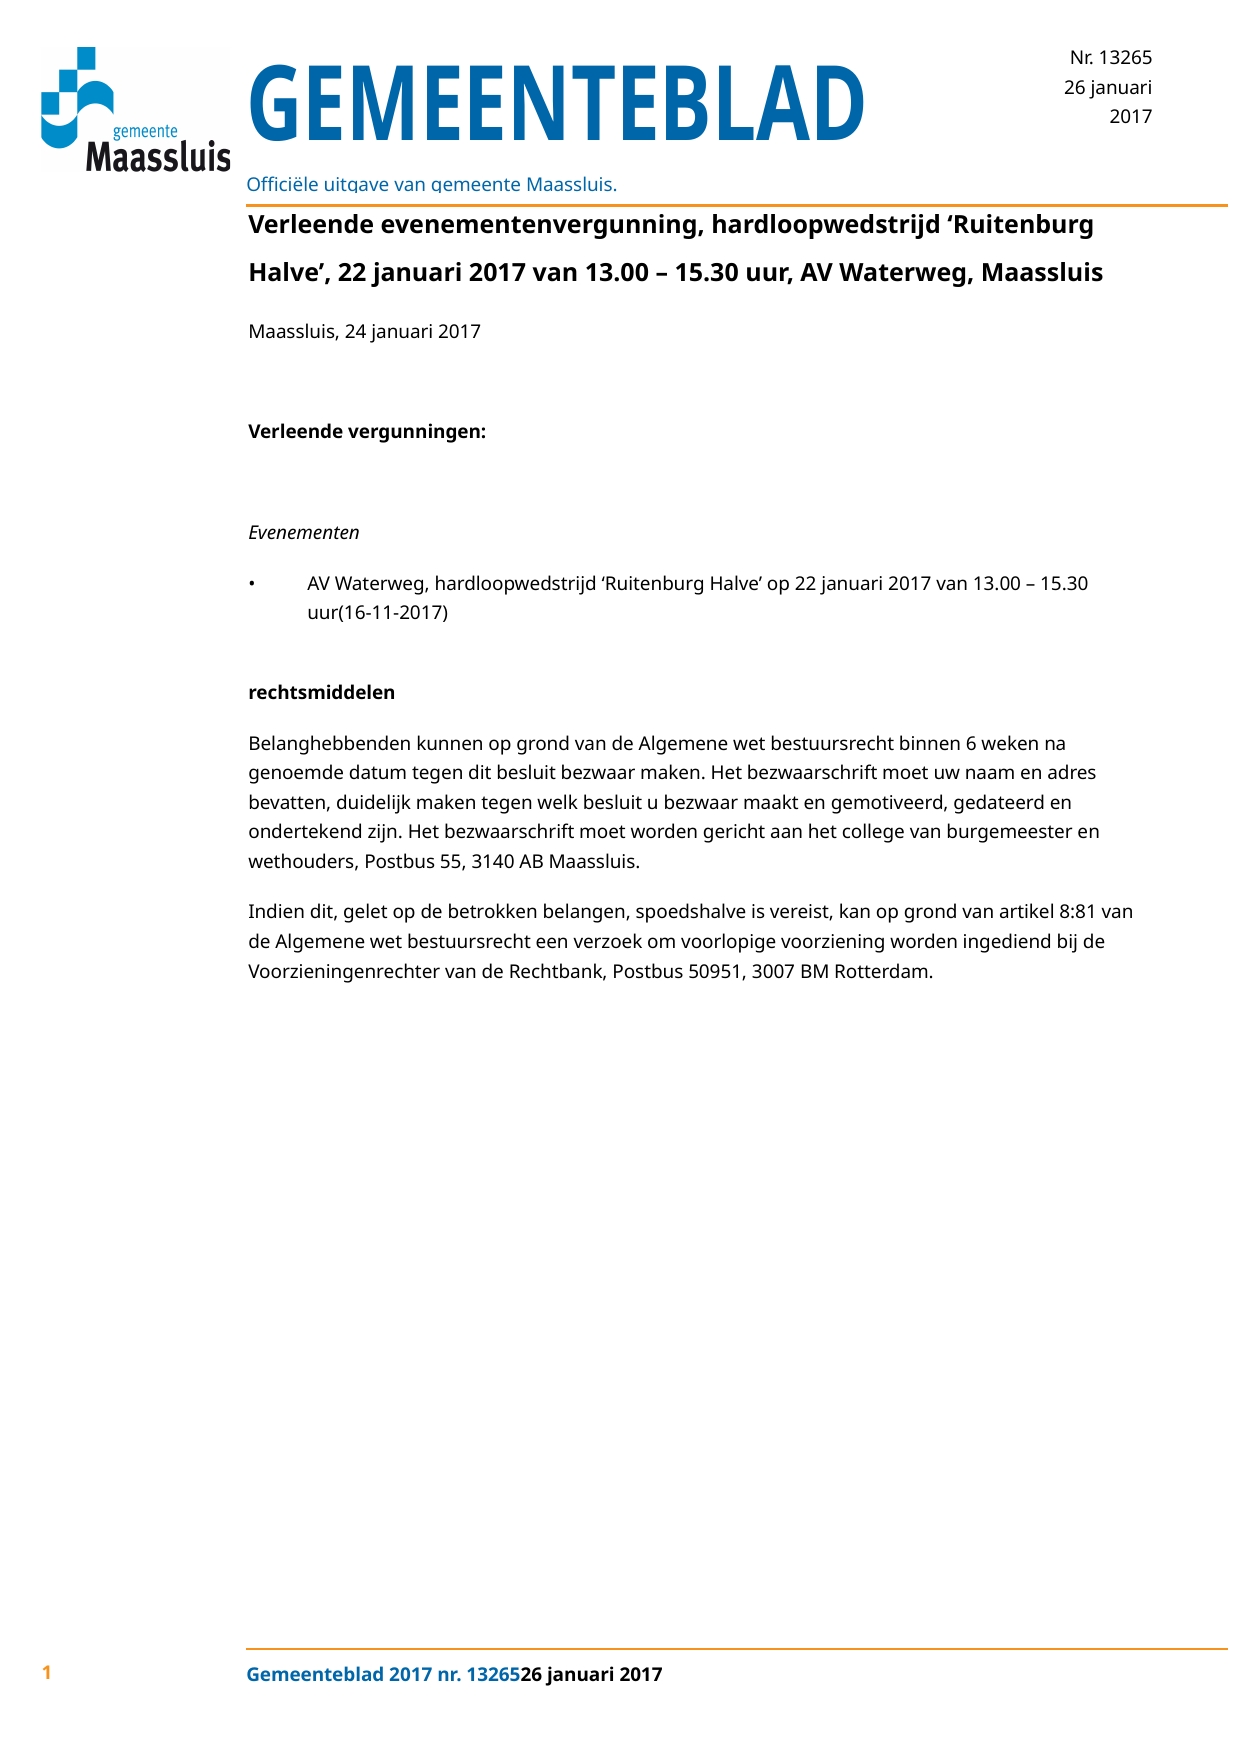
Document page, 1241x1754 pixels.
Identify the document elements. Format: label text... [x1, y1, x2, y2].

text Verleende vergunningen: [248, 419, 1152, 444]
text Belanghebbenden kunnen op grond van de Algemene wet bestuursrecht binnen 6 weken na genoemde datum tegen dit besluit bezwaar maken. Het bezwaarschrift moet uw naam en adres bevatten, duidelijk maken tegen welk besluit u bezwaar maakt en gemotiveerd, gedateerd en ondertekend zijn. Het bezwaarschrift moet worden gericht aan het college van burgemeester en wethouders, Postbus 55, 3140 AB Maassluis. [248, 730, 1152, 874]
text rechtsmiddelen [248, 679, 1152, 705]
picture [41, 47, 77, 92]
text Indien dit, gelet op de betrokken belangen, spoedshalve is vereist, kan op grond van artikel 8:81 van de Algemene wet bestuursrecht een verzoek om voorlopige voorziening worden ingediend bij de Voorzieningenrechter van de Rechtbank, Postbus 50951, 3007 BM Rotterdam. [248, 899, 1152, 984]
text Evenementen [248, 519, 1152, 545]
list AV Waterweg, hardloopwedstrijd ‘Ruitenburg Halve’ op 22 januari 2017 van 13.00 – 15.30 uur(16-11-2017) [248, 570, 1152, 625]
picture [41, 47, 231, 172]
text Maassluis, 24 januari 2017 [248, 318, 1152, 344]
text Verleende evenementenvergunning, hardloopwedstrijd ‘Ruitenburg Halve’, 22 januari 2017 van 13.00 – 15.30 uur, AV Waterweg, Maassluis [248, 207, 1152, 288]
